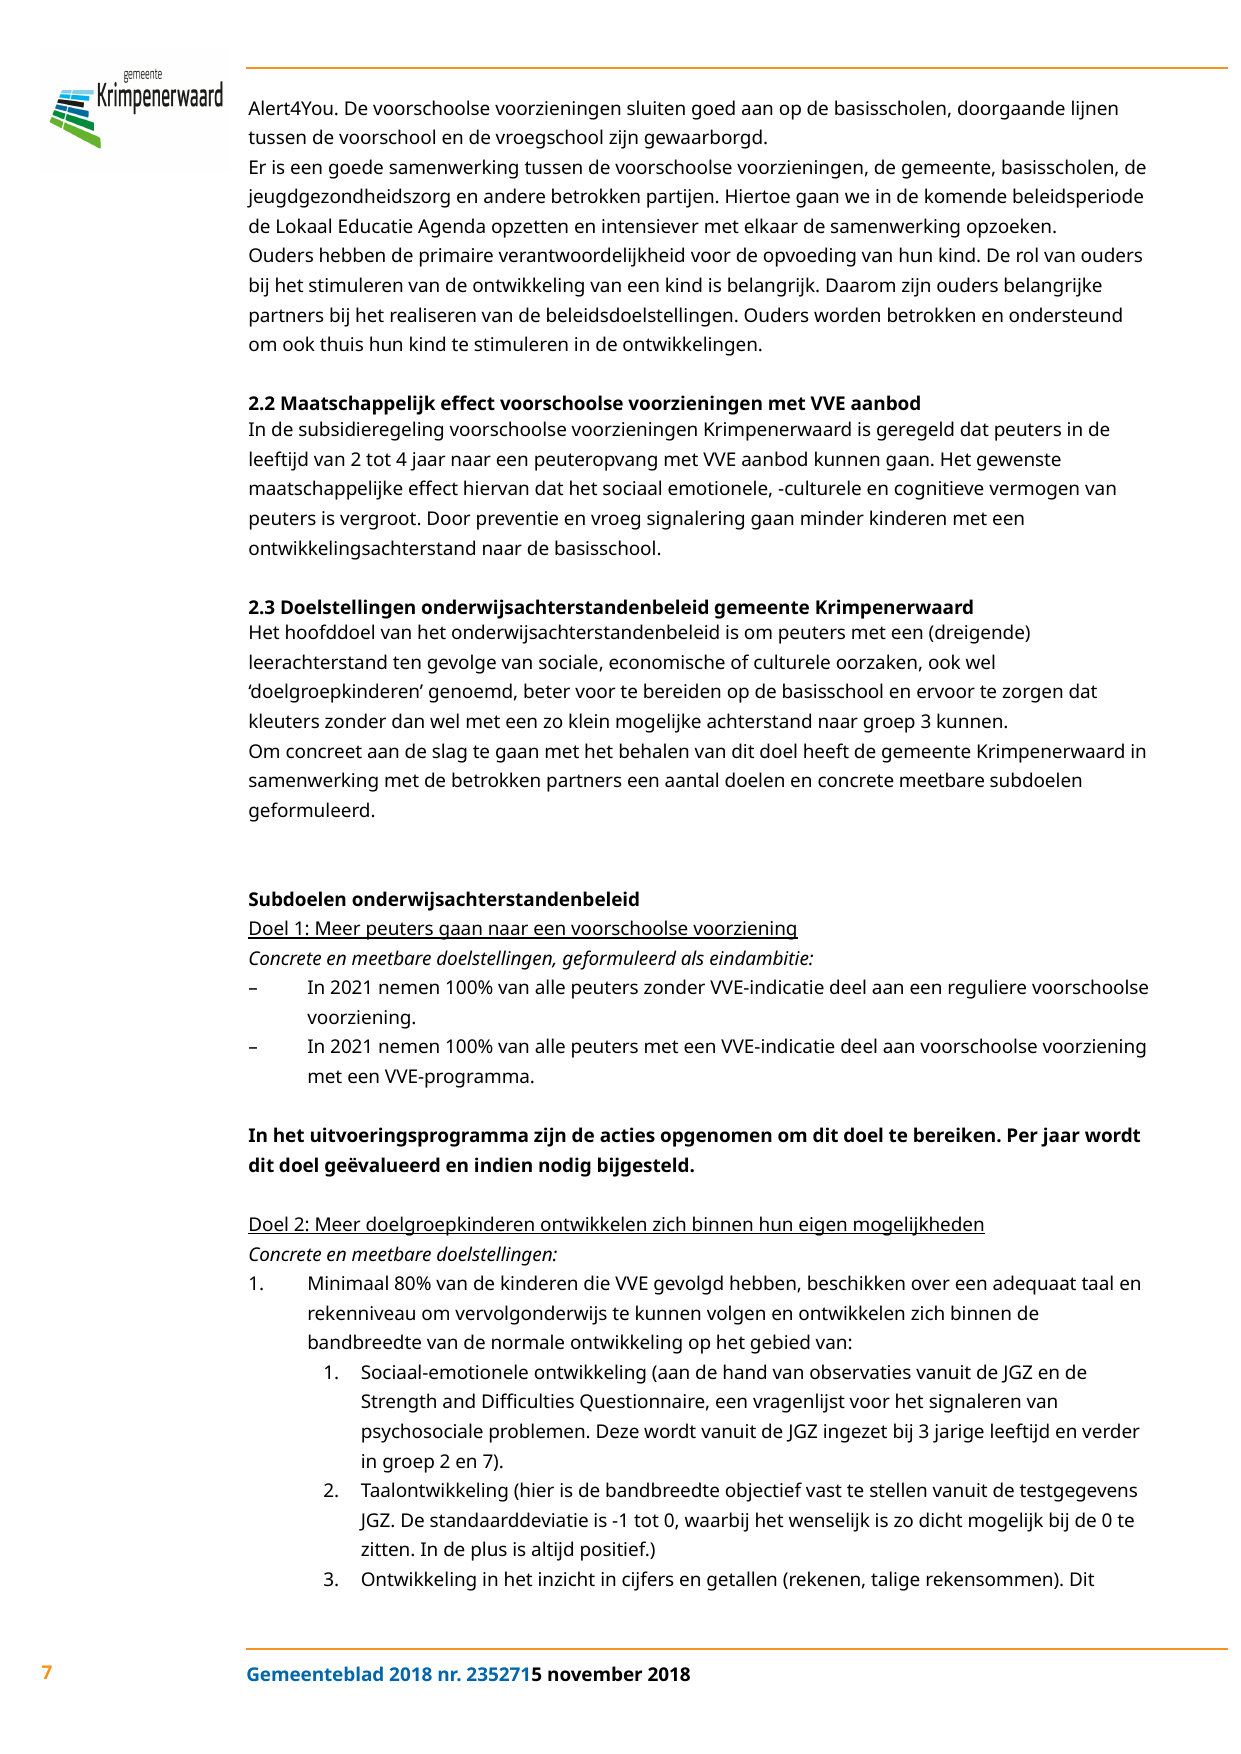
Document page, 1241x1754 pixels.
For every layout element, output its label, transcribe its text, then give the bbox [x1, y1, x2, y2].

text Concrete en meetbare doelstellingen, geformuleerd als eindambitie: [248, 945, 1152, 971]
text In het uitvoeringsprogramma zijn de acties opgenomen om dit doel te bereiken. Per jaar wordt dit doel geëvalueerd en indien nodig bijgesteld. [248, 1122, 1152, 1178]
list In 2021 nemen 100% van alle peuters met een VVE-indicatie deel aan voorschoolse voorziening met een VVE-programma. [248, 1034, 1152, 1089]
list Taalontwikkeling (hier is de bandbreedte objectief vast te stellen vanuit de testgegevens JGZ. De standaarddeviatie is -1 tot 0, waarbij het wenselijk is zo dicht mogelijk bij de 0 te zitten. In de plus is altijd positief.) [323, 1477, 1152, 1562]
text Doel 1: Meer peuters gaan naar een voorschoolse voorziening [248, 915, 1152, 941]
text Doel 2: Meer doelgroepkinderen ontwikkelen zich binnen hun eigen mogelijkheden [248, 1211, 1152, 1237]
list Ontwikkeling in het inzicht in cijfers en getallen (rekenen, talige rekensommen). Dit [323, 1566, 1152, 1592]
text Er is een goede samenwerking tussen de voorschoolse voorzieningen, de gemeente, basisscholen, de jeugdgezondheidszorg en andere betrokken partijen. Hiertoe gaan we in de komende beleidsperiode de Lokaal Educatie Agenda opzetten en intensiever met elkaar de samenwerking opzoeken. [248, 154, 1152, 239]
text 2.2 Maatschappelijk effect voorschoolse voorzieningen met VVE aanbod [248, 391, 1152, 416]
text Concrete en meetbare doelstellingen: [248, 1241, 1152, 1267]
text Het hoofddoel van het onderwijsachterstandenbeleid is om peuters met een (dreigende) leerachterstand ten gevolge van sociale, economische of culturele oorzaken, ook wel ‘doelgroepkinderen’ genoemd, beter voor te bereiden op de basisschool en ervoor te zorgen dat kleuters zonder dan wel met een zo klein mogelijke achterstand naar groep 3 kunnen. [248, 619, 1152, 734]
text Alert4You. De voorschoolse voorzieningen sluiten goed aan op de basisscholen, doorgaande lijnen tussen de voorschool en de vroegschool zijn gewaarborgd. [248, 95, 1152, 150]
picture [41, 47, 231, 172]
list In 2021 nemen 100% van alle peuters zonder VVE-indicatie deel aan een reguliere voorschoolse voorziening. [248, 974, 1152, 1030]
text 2.3 Doelstellingen onderwijsachterstandenbeleid gemeente Krimpenerwaard [248, 594, 1152, 619]
text Subdoelen onderwijsachterstandenbeleid [248, 886, 1152, 912]
list Sociaal-emotionele ontwikkeling (aan de hand van observaties vanuit de JGZ en de Strength and Difficulties Questionnaire, een vragenlijst voor het signaleren van psychosociale problemen. Deze wordt vanuit de JGZ ingezet bij 3 jarige leeftijd en verder in groep 2 en 7). [323, 1359, 1152, 1474]
text Ouders hebben de primaire verantwoordelijkheid voor de opvoeding van hun kind. De rol van ouders bij het stimuleren van de ontwikkeling van een kind is belangrijk. Daarom zijn ouders belangrijke partners bij het realiseren van de beleidsdoelstellingen. Ouders worden betrokken en ondersteund om ook thuis hun kind te stimuleren in de ontwikkelingen. [248, 243, 1152, 357]
text In de subsidieregeling voorschoolse voorzieningen Krimpenerwaard is geregeld dat peuters in de leeftijd van 2 tot 4 jaar naar een peuteropvang met VVE aanbod kunnen gaan. Het gewenste maatschappelijke effect hiervan dat het sociaal emotionele, -culturele en cognitieve vermogen van peuters is vergroot. Door preventie en vroeg signalering gaan minder kinderen met een ontwikkelingsachterstand naar de basisschool. [248, 416, 1152, 560]
list Minimaal 80% van de kinderen die VVE gevolgd hebben, beschikken over een adequaat taal en rekenniveau om vervolgonderwijs te kunnen volgen en ontwikkelen zich binnen de bandbreedte van de normale ontwikkeling op het gebied van: [248, 1270, 1152, 1355]
text Om concreet aan de slag te gaan met het behalen van dit doel heeft de gemeente Krimpenerwaard in samenwerking met de betrokken partners een aantal doelen en concrete meetbare subdoelen geformuleerd. [248, 738, 1152, 823]
